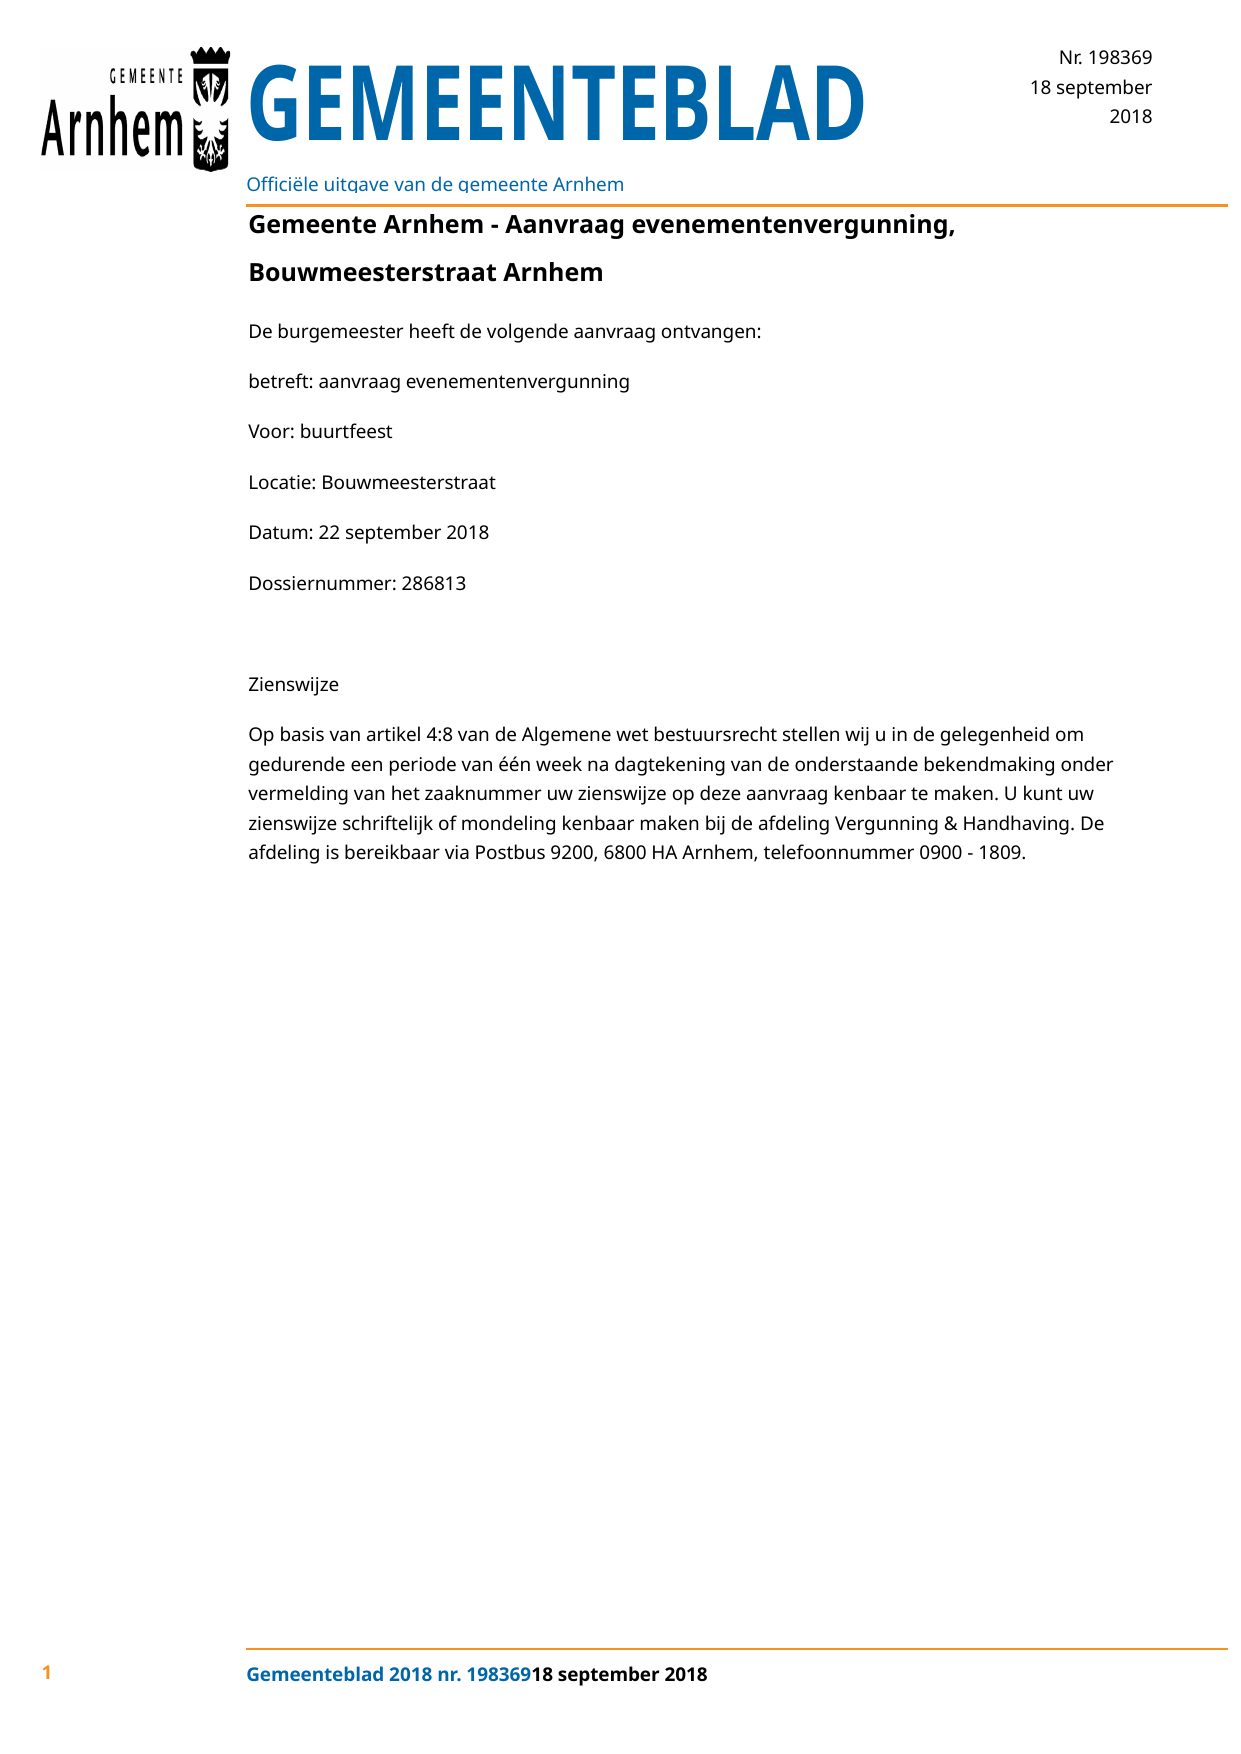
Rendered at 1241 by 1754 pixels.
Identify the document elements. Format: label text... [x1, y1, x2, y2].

text Gemeente Arnhem - Aanvraag evenementenvergunning, Bouwmeesterstraat Arnhem [248, 207, 1152, 288]
text Locatie: Bouwmeesterstraat [248, 469, 1152, 495]
text Datum: 22 september 2018 [248, 519, 1152, 545]
text Op basis van artikel 4:8 van de Algemene wet bestuursrecht stellen wij u in de gelegenheid om gedurende een periode van één week na dagtekening van de onderstaande bekendmaking onder vermelding van het zaaknummer uw zienswijze op deze aanvraag kenbaar te maken. U kunt uw zienswijze schriftelijk of mondeling kenbaar maken bij de afdeling Vergunning & Handhaving. De afdeling is bereikbaar via Postbus 9200, 6800 HA Arnhem, telefoonnummer 0900 - 1809. [248, 721, 1152, 865]
text Dossiernummer: 286813 [248, 570, 1152, 596]
text betreft: aanvraag evenementenvergunning [248, 368, 1152, 394]
text De burgemeester heeft de volgende aanvraag ontvangen: [248, 318, 1152, 344]
text Zienswijze [248, 671, 1152, 697]
text Voor: buurtfeest [248, 419, 1152, 444]
picture [41, 47, 231, 172]
